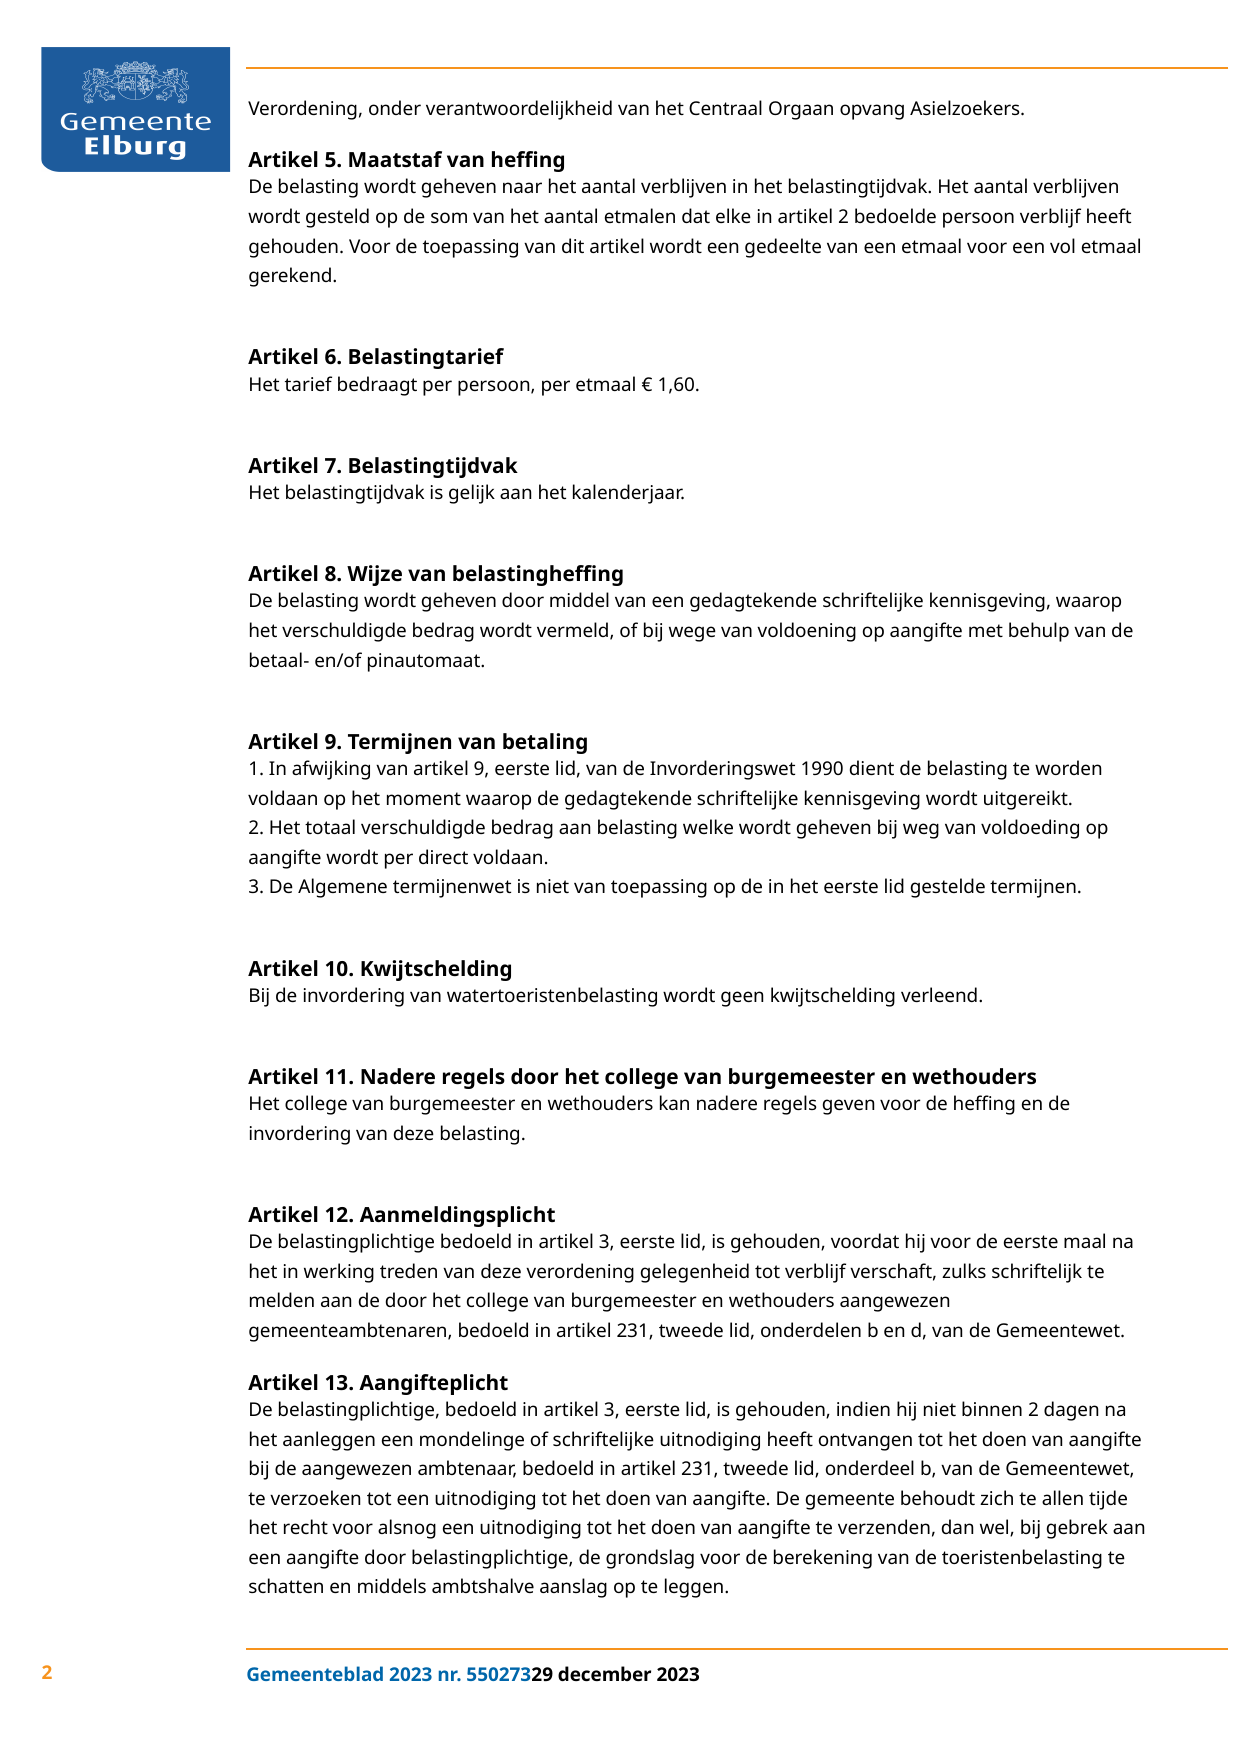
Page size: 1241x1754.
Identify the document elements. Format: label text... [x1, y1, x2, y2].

text Artikel 9. Termijnen van betaling [248, 727, 1152, 755]
text De belasting wordt geheven naar het aantal verblijven in het belastingtijdvak. Het aantal verblijven wordt gesteld op de som van het aantal etmalen dat elke in artikel 2 bedoelde persoon verblijf heeft gehouden. Voor de toepassing van dit artikel wordt een gedeelte van een etmaal voor een vol etmaal gerekend. [248, 174, 1152, 288]
text Artikel 13. Aangifteplicht [248, 1368, 1152, 1396]
text 2. Het totaal verschuldigde bedrag aan belasting welke wordt geheven bij weg van voldoeding op aangifte wordt per direct voldaan. [248, 814, 1152, 870]
text Artikel 7. Belastingtijdvak [248, 451, 1152, 479]
text Het college van burgemeester en wethouders kan nadere regels geven voor de heffing en de invordering van deze belasting. [248, 1091, 1152, 1146]
text Bij de invordering van watertoeristenbelasting wordt geen kwijtschelding verleend. [248, 982, 1152, 1008]
text Artikel 10. Kwijtschelding [248, 954, 1152, 982]
text 3. De Algemene termijnenwet is niet van toepassing op de in het eerste lid gestelde termijnen. [248, 874, 1152, 899]
text Verordening, onder verantwoordelijkheid van het Centraal Orgaan opvang Asielzoekers. [248, 95, 1152, 121]
text 1. In afwijking van artikel 9, eerste lid, van de Invorderingswet 1990 dient de belasting te worden voldaan op het moment waarop de gedagtekende schriftelijke kennisgeving wordt uitgereikt. [248, 755, 1152, 811]
text De belastingplichtige bedoeld in artikel 3, eerste lid, is gehouden, voordat hij voor de eerste maal na het in werking treden van deze verordening gelegenheid tot verblijf verschaft, zulks schriftelijk te melden aan de door het college van burgemeester en wethouders aangewezen gemeenteambtenaren, bedoeld in artikel 231, tweede lid, onderdelen b en d, van de Gemeentewet. [248, 1228, 1152, 1343]
text Artikel 12. Aanmeldingsplicht [248, 1200, 1152, 1228]
text Het tarief bedraagt per persoon, per etmaal € 1,60. [248, 371, 1152, 397]
text Artikel 6. Belastingtarief [248, 342, 1152, 371]
picture [41, 47, 231, 172]
text De belasting wordt geheven door middel van een gedagtekende schriftelijke kennisgeving, waarop het verschuldigde bedrag wordt vermeld, of bij wege van voldoening op aangifte met behulp van de betaal- en/of pinautomaat. [248, 588, 1152, 673]
text Artikel 11. Nadere regels door het college van burgemeester en wethouders [248, 1062, 1152, 1091]
text Het belastingtijdvak is gelijk aan het kalenderjaar. [248, 479, 1152, 505]
text Artikel 5. Maatstaf van heffing [248, 145, 1152, 174]
text Artikel 8. Wijze van belastingheffing [248, 559, 1152, 588]
text De belastingplichtige, bedoeld in artikel 3, eerste lid, is gehouden, indien hij niet binnen 2 dagen na het aanleggen een mondelinge of schriftelijke uitnodiging heeft ontvangen tot het doen van aangifte bij de aangewezen ambtenaar, bedoeld in artikel 231, tweede lid, onderdeel b, van de Gemeentewet, te verzoeken tot een uitnodiging tot het doen van aangifte. De gemeente behoudt zich te allen tijde het recht voor alsnog een uitnodiging tot het doen van aangifte te verzenden, dan wel, bij gebrek aan een aangifte door belastingplichtige, de grondslag voor de berekening van de toeristenbelasting te schatten en middels ambtshalve aanslag op te leggen. [248, 1396, 1152, 1599]
